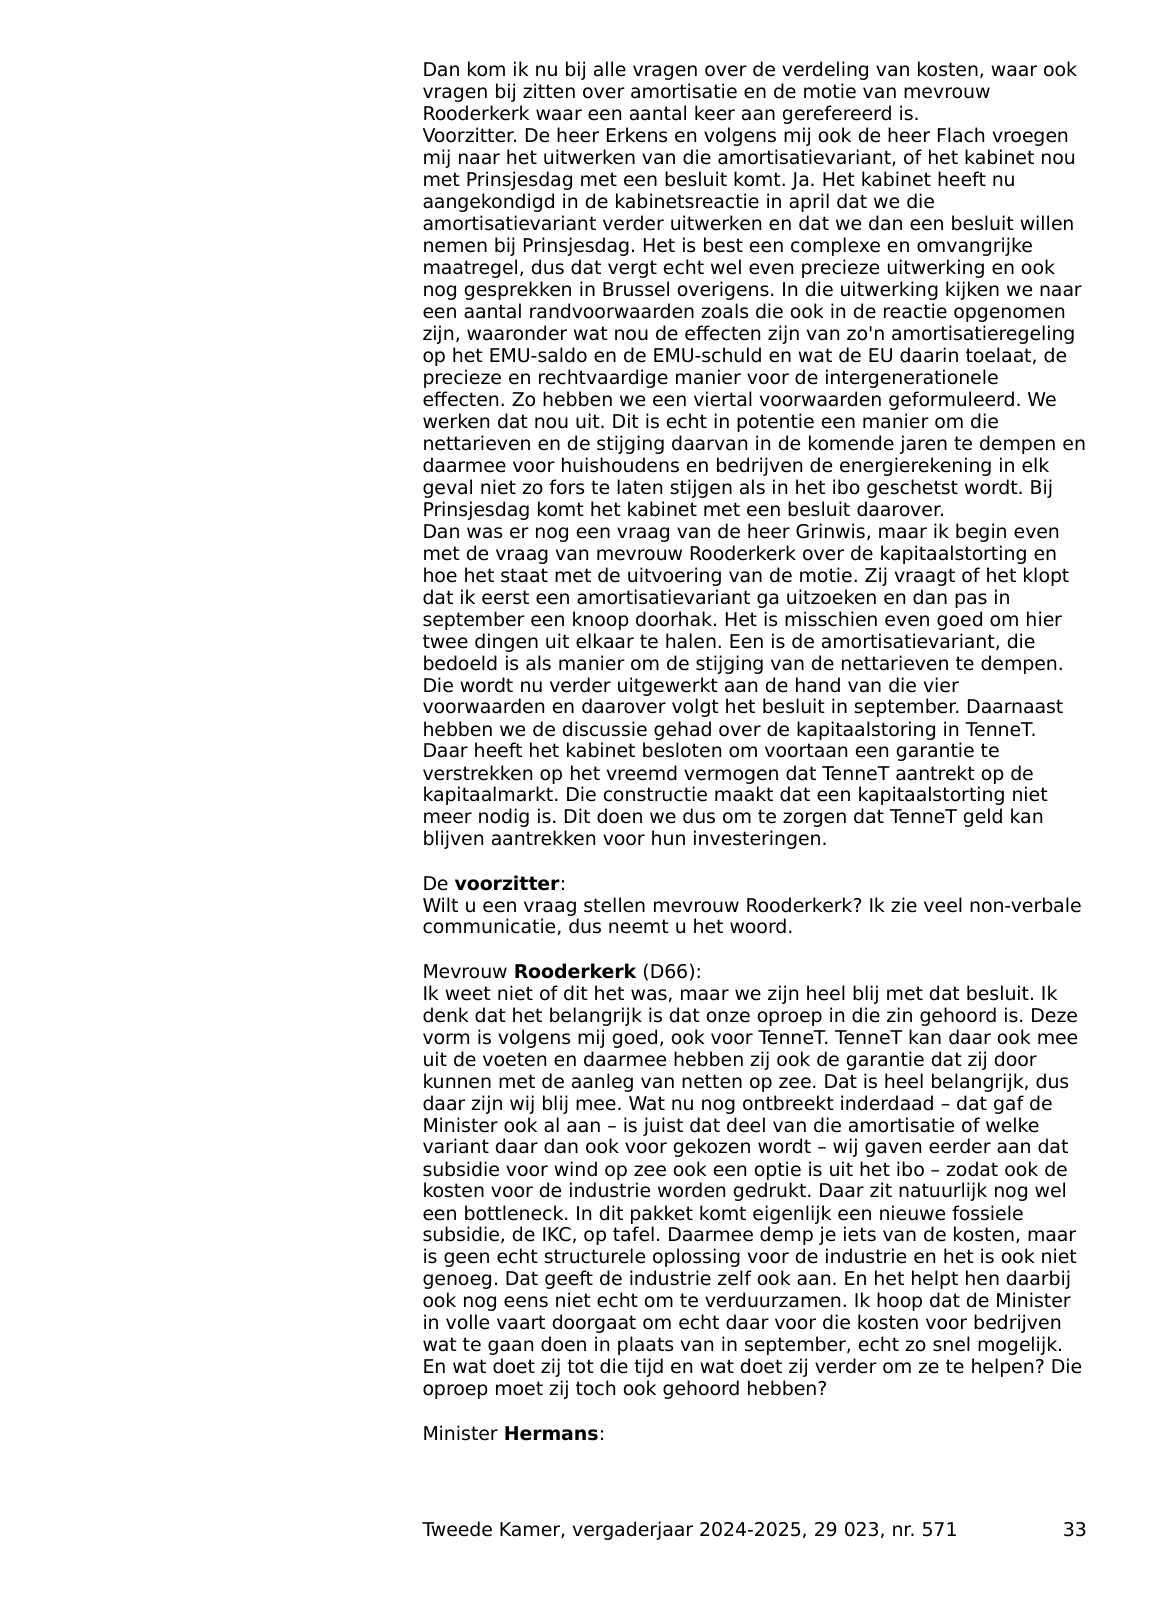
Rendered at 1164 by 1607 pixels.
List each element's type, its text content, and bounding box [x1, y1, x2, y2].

text Dan was er nog een vraag van de heer Grinwis, maar ik begin even met de vraag van mevrouw Rooderkerk over de kapitaalstorting en hoe het staat met de uitvoering van de motie. Zij vraagt of het klopt dat ik eerst een amortisatievariant ga uitzoeken en dan pas in september een knoop doorhak. Het is misschien even goed om hier twee dingen uit elkaar te halen. Een is de amortisatievariant, die bedoeld is als manier om de stijging van de nettarieven te dempen. Die wordt nu verder uitgewerkt aan de hand van die vier voorwaarden en daarover volgt het besluit in september. Daarnaast hebben we de discussie gehad over de kapitaalstoring in TenneT. Daar heeft het kabinet besloten om voortaan een garantie te verstrekken op het vreemd vermogen dat TenneT aantrekt op de kapitaalmarkt. Die constructie maakt dat een kapitaalstorting niet meer nodig is. Dit doen we dus om te zorgen dat TenneT geld kan blijven aantrekken voor hun investeringen. [422, 521, 1087, 850]
text Minister Hermans: [422, 1422, 1087, 1444]
text De voorzitter: [422, 872, 1087, 894]
text Ik weet niet of dit het was, maar we zijn heel blij met dat besluit. Ik denk dat het belangrijk is dat onze oproep in die zin gehoord is. Deze vorm is volgens mij goed, ook voor TenneT. TenneT kan daar ook mee uit de voeten en daarmee hebben zij ook de garantie dat zij door kunnen met de aanleg van netten op zee. Dat is heel belangrijk, dus daar zijn wij blij mee. Wat nu nog ontbreekt inderdaad – dat gaf de Minister ook al aan – is juist dat deel van die amortisatie of welke variant daar dan ook voor gekozen wordt – wij gaven eerder aan dat subsidie voor wind op zee ook een optie is uit het ibo – zodat ook de kosten voor de industrie worden gedrukt. Daar zit natuurlijk nog wel een bottleneck. In dit pakket komt eigenlijk een nieuwe fossiele subsidie, de IKC, op tafel. Daarmee demp je iets van de kosten, maar is geen echt structurele oplossing voor de industrie en het is ook niet genoeg. Dat geeft de industrie zelf ook aan. En het helpt hen daarbij ook nog eens niet echt om te verduurzamen. Ik hoop dat de Minister in volle vaart doorgaat om echt daar voor die kosten voor bedrijven wat te gaan doen in plaats van in september, echt zo snel mogelijk. En wat doet zij tot die tijd en wat doet zij verder om ze te helpen? Die oproep moet zij toch ook gehoord hebben? [422, 983, 1087, 1400]
text Dan kom ik nu bij alle vragen over de verdeling van kosten, waar ook vragen bij zitten over amortisatie en de motie van mevrouw Rooderkerk waar een aantal keer aan gerefereerd is. [422, 59, 1087, 125]
text Mevrouw Rooderkerk (D66): [422, 961, 1087, 983]
text Wilt u een vraag stellen mevrouw Rooderkerk? Ik zie veel non-verbale communicatie, dus neemt u het woord. [422, 894, 1087, 938]
text Voorzitter. De heer Erkens en volgens mij ook de heer Flach vroegen mij naar het uitwerken van die amortisatievariant, of het kabinet nou met Prinsjesdag met een besluit komt. Ja. Het kabinet heeft nu aangekondigd in de kabinetsreactie in april dat we die amortisatievariant verder uitwerken en dat we dan een besluit willen nemen bij Prinsjesdag. Het is best een complexe en omvangrijke maatregel, dus dat vergt echt wel even precieze uitwerking en ook nog gesprekken in Brussel overigens. In die uitwerking kijken we naar een aantal randvoorwaarden zoals die ook in de reactie opgenomen zijn, waaronder wat nou de effecten zijn van zo'n amortisatieregeling op het EMU-saldo en de EMU-schuld en wat de EU daarin toelaat, de precieze en rechtvaardige manier voor de intergenerationele effecten. Zo hebben we een viertal voorwaarden geformuleerd. We werken dat nou uit. Dit is echt in potentie een manier om die nettarieven en de stijging daarvan in de komende jaren te dempen en daarmee voor huishoudens en bedrijven de energierekening in elk geval niet zo fors te laten stijgen als in het ibo geschetst wordt. Bij Prinsjesdag komt het kabinet met een besluit daarover. [422, 125, 1087, 521]
